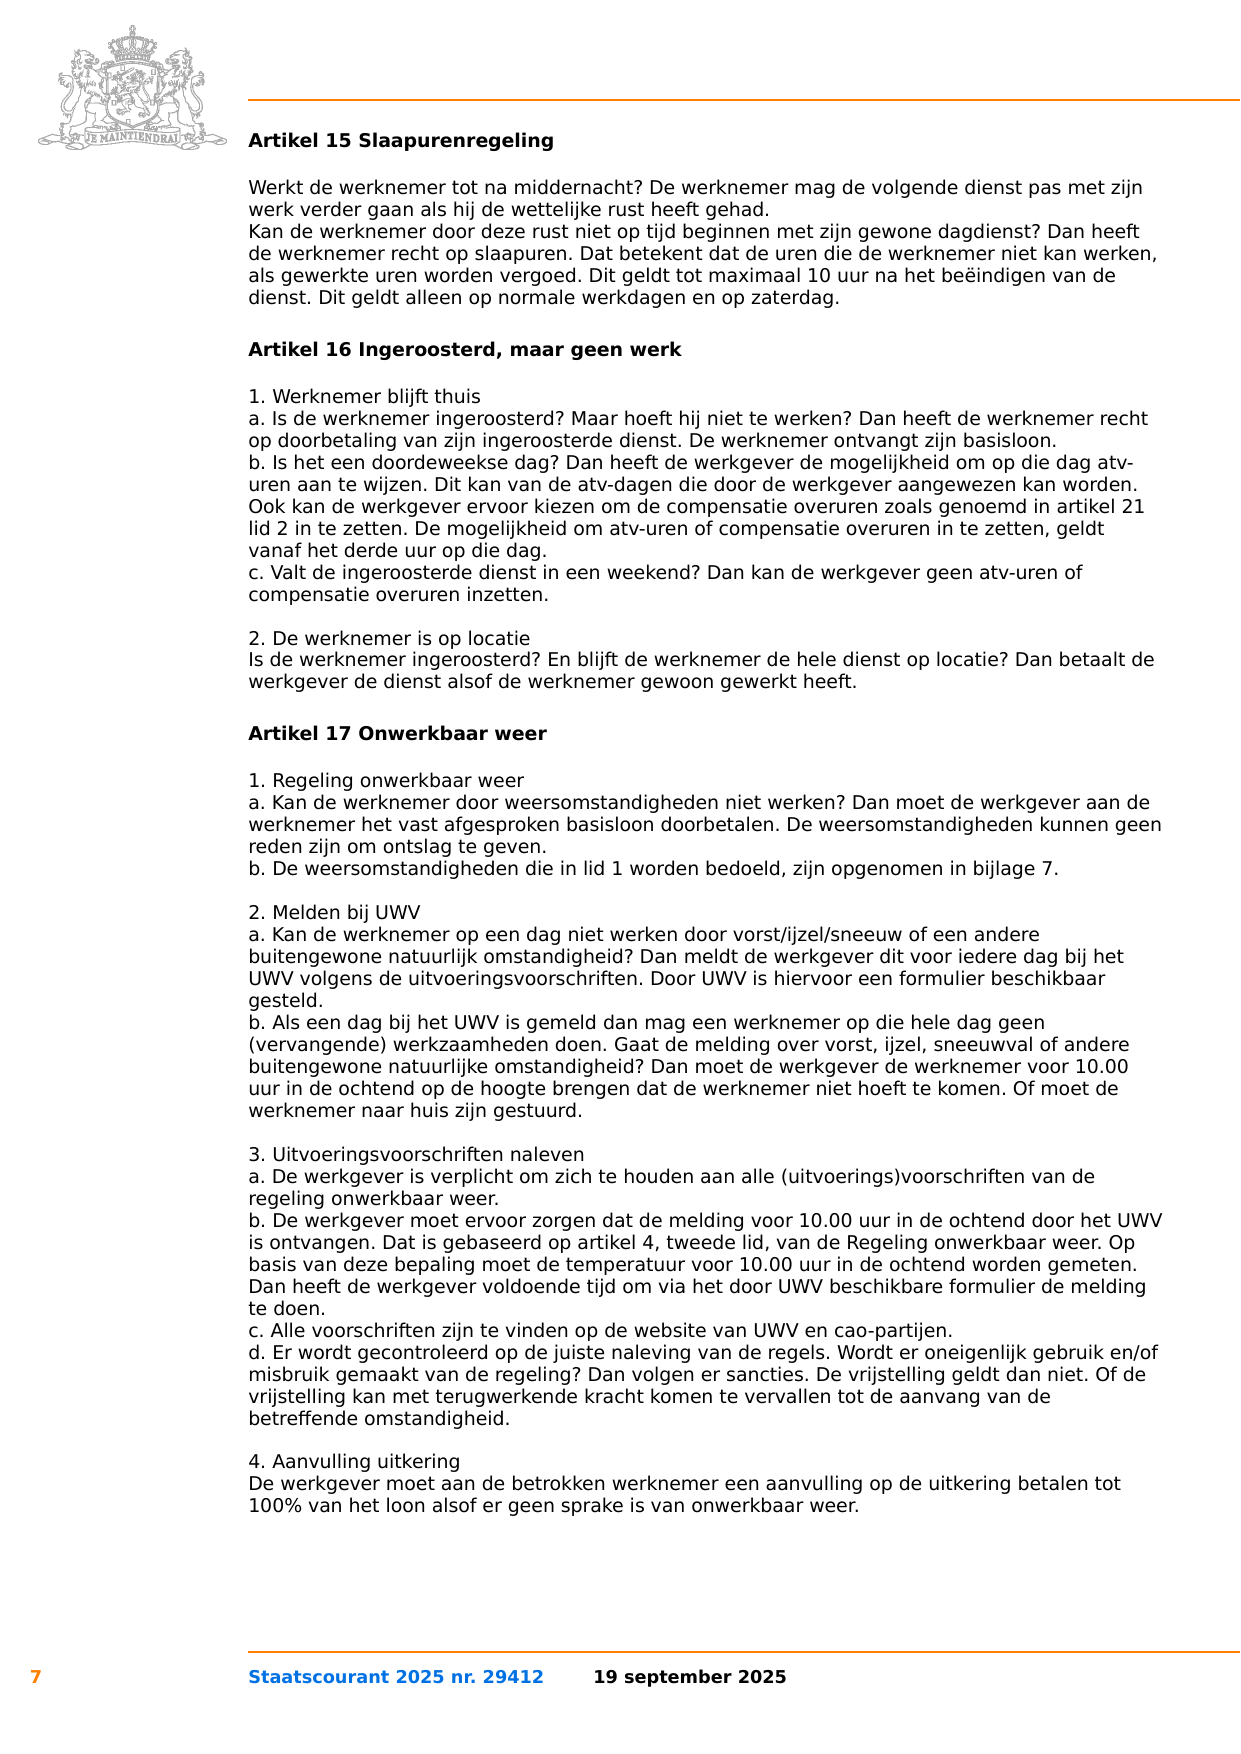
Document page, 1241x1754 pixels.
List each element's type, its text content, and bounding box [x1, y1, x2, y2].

text b. De weersomstandigheden die in lid 1 worden bedoeld, zijn opgenomen in bijlage 7. [248, 858, 1163, 880]
text 1. Werknemer blijft thuis [248, 386, 1163, 408]
text 4. Aanvulling uitkering [248, 1451, 1163, 1473]
text a. De werkgever is verplicht om zich te houden aan alle (uitvoerings)voorschriften van de regeling onwerkbaar weer. [248, 1166, 1163, 1210]
text b. Als een dag bij het UWV is gemeld dan mag een werknemer op die hele dag geen (vervangende) werkzaamheden doen. Gaat de melding over vorst, ijzel, sneeuwval of andere buitengewone natuurlijke omstandigheid? Dan moet de werkgever de werknemer voor 10.00 uur in de ochtend op de hoogte brengen dat de werknemer niet hoeft te komen. Of moet de werknemer naar huis zijn gestuurd. [248, 1012, 1163, 1122]
text Werkt de werknemer tot na middernacht? De werknemer mag de volgende dienst pas met zijn werk verder gaan als hij de wettelijke rust heeft gehad. [248, 177, 1163, 221]
text b. Is het een doordeweekse dag? Dan heeft de werkgever de mogelijkheid om op die dag atv-uren aan te wijzen. Dit kan van de atv-dagen die door de werkgever aangewezen kan worden. Ook kan de werkgever ervoor kiezen om de compensatie overuren zoals genoemd in artikel 21 lid 2 in te zetten. De mogelijkheid om atv-uren of compensatie overuren in te zetten, geldt vanaf het derde uur op die dag. [248, 452, 1163, 562]
picture [38, 25, 227, 150]
text 1. Regeling onwerkbaar weer [248, 770, 1163, 792]
text c. Alle voorschriften zijn te vinden op de website van UWV en cao-partijen. [248, 1319, 1163, 1342]
text b. De werkgever moet ervoor zorgen dat de melding voor 10.00 uur in de ochtend door het UWV is ontvangen. Dat is gebaseerd op artikel 4, tweede lid, van de Regeling onwerkbaar weer. Op basis van deze bepaling moet de temperatuur voor 10.00 uur in de ochtend worden gemeten. Dan heeft de werkgever voldoende tijd om via het door UWV beschikbare formulier de melding te doen. [248, 1210, 1163, 1319]
text a. Kan de werknemer door weersomstandigheden niet werken? Dan moet de werkgever aan de werknemer het vast afgesproken basisloon doorbetalen. De weersomstandigheden kunnen geen reden zijn om ontslag te geven. [248, 792, 1163, 858]
text De werkgever moet aan de betrokken werknemer een aanvulling op de uitkering betalen tot 100% van het loon alsof er geen sprake is van onwerkbaar weer. [248, 1473, 1163, 1517]
subtitle Artikel 16 Ingeroosterd, maar geen werk [248, 339, 1163, 361]
text Kan de werknemer door deze rust niet op tijd beginnen met zijn gewone dagdienst? Dan heeft de werknemer recht op slaapuren. Dat betekent dat de uren die de werknemer niet kan werken, als gewerkte uren worden vergoed. Dit geldt tot maximaal 10 uur na het beëindigen van de dienst. Dit geldt alleen op normale werkdagen en op zaterdag. [248, 221, 1163, 309]
text a. Kan de werknemer op een dag niet werken door vorst/ijzel/sneeuw of een andere buitengewone natuurlijk omstandigheid? Dan meldt de werkgever dit voor iedere dag bij het UWV volgens de uitvoeringsvoorschriften. Door UWV is hiervoor een formulier beschikbaar gesteld. [248, 924, 1163, 1012]
text c. Valt de ingeroosterde dienst in een weekend? Dan kan de werkgever geen atv-uren of compensatie overuren inzetten. [248, 562, 1163, 606]
subtitle Artikel 15 Slaapurenregeling [248, 130, 1163, 152]
text 3. Uitvoeringsvoorschriften naleven [248, 1144, 1163, 1166]
subtitle Artikel 17 Onwerkbaar weer [248, 723, 1163, 745]
text 2. De werknemer is op locatie [248, 627, 1163, 649]
text Is de werknemer ingeroosterd? En blijft de werknemer de hele dienst op locatie? Dan betaalt de werkgever de dienst alsof de werknemer gewoon gewerkt heeft. [248, 649, 1163, 693]
text d. Er wordt gecontroleerd op de juiste naleving van de regels. Wordt er oneigenlijk gebruik en/of misbruik gemaakt van de regeling? Dan volgen er sancties. De vrijstelling geldt dan niet. Of de vrijstelling kan met terugwerkende kracht komen te vervallen tot de aanvang van de betreffende omstandigheid. [248, 1342, 1163, 1429]
text a. Is de werknemer ingeroosterd? Maar hoeft hij niet te werken? Dan heeft de werknemer recht op doorbetaling van zijn ingeroosterde dienst. De werknemer ontvangt zijn basisloon. [248, 408, 1163, 452]
text 2. Melden bij UWV [248, 902, 1163, 924]
